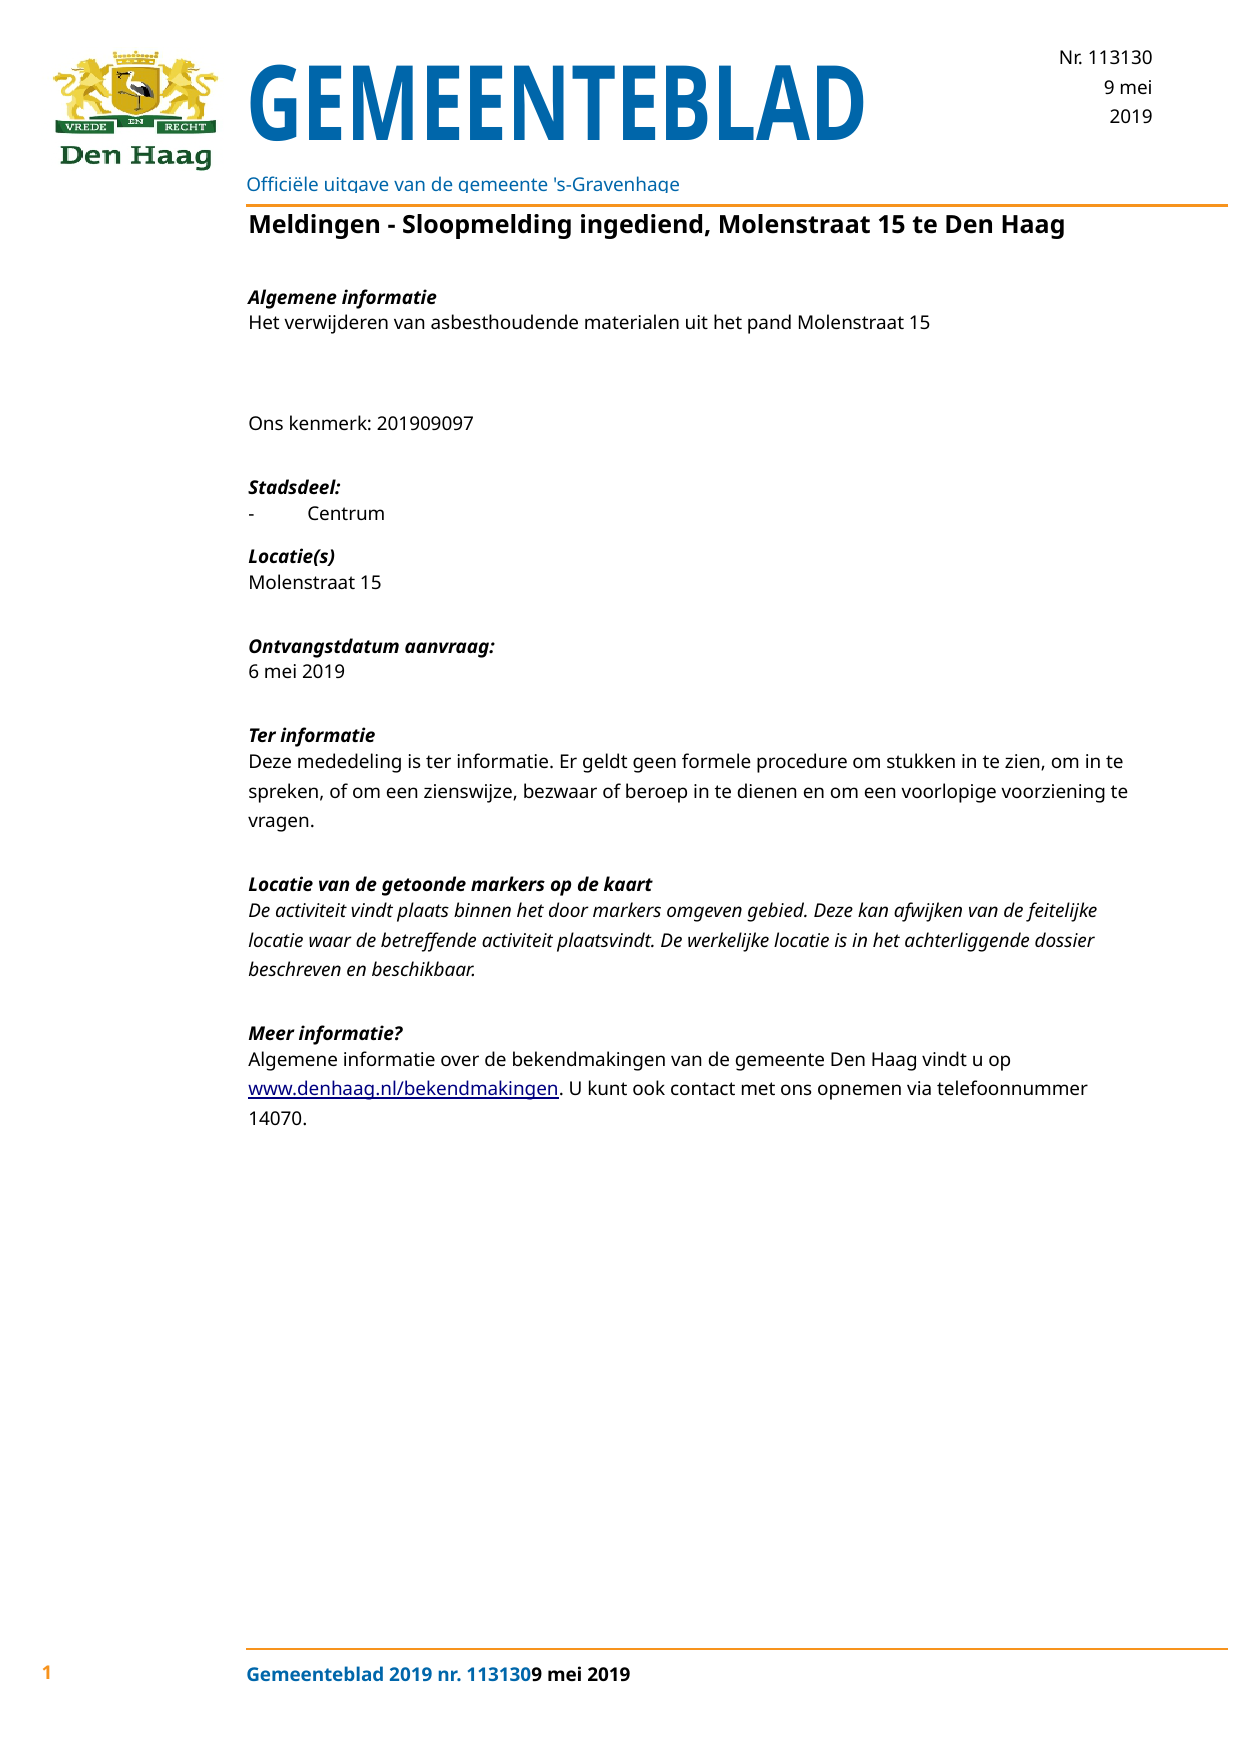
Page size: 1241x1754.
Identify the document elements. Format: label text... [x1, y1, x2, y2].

text Deze mededeling is ter informatie. Er geldt geen formele procedure om stukken in te zien, om in te spreken, of om een zienswijze, bezwaar of beroep in te dienen en om een voorlopige voorziening te vragen. [248, 748, 1152, 833]
text Het verwijderen van asbesthoudende materialen uit het pand Molenstraat 15 [248, 309, 1152, 335]
picture [41, 47, 231, 172]
list Centrum [248, 500, 1152, 526]
text Ontvangstdatum aanvraag: [248, 633, 1152, 659]
text Stadsdeel: [248, 474, 1152, 500]
text 6 mei 2019 [248, 659, 1152, 684]
text Algemene informatie over de bekendmakingen van de gemeente Den Haag vindt u op www.denhaag.nl/bekendmakingen. U kunt ook contact met ons opnemen via telefoonnummer 14070. [248, 1046, 1152, 1131]
text Molenstraat 15 [248, 569, 1152, 595]
text Meldingen - Sloopmelding ingediend, Molenstraat 15 te Den Haag [248, 207, 1152, 241]
text Ons kenmerk: 201909097 [248, 410, 1152, 436]
text Meer informatie? [248, 1020, 1152, 1046]
text Ter informatie [248, 723, 1152, 748]
text De activiteit vindt plaats binnen het door markers omgeven gebied. Deze kan afwijken van de feitelijke locatie waar de betreffende activiteit plaatsvindt. De werkelijke locatie is in het achterliggende dossier beschreven en beschikbaar. [248, 897, 1152, 982]
text Locatie van de getoonde markers op de kaart [248, 871, 1152, 897]
text Locatie(s) [248, 543, 1152, 569]
text Algemene informatie [248, 284, 1152, 309]
